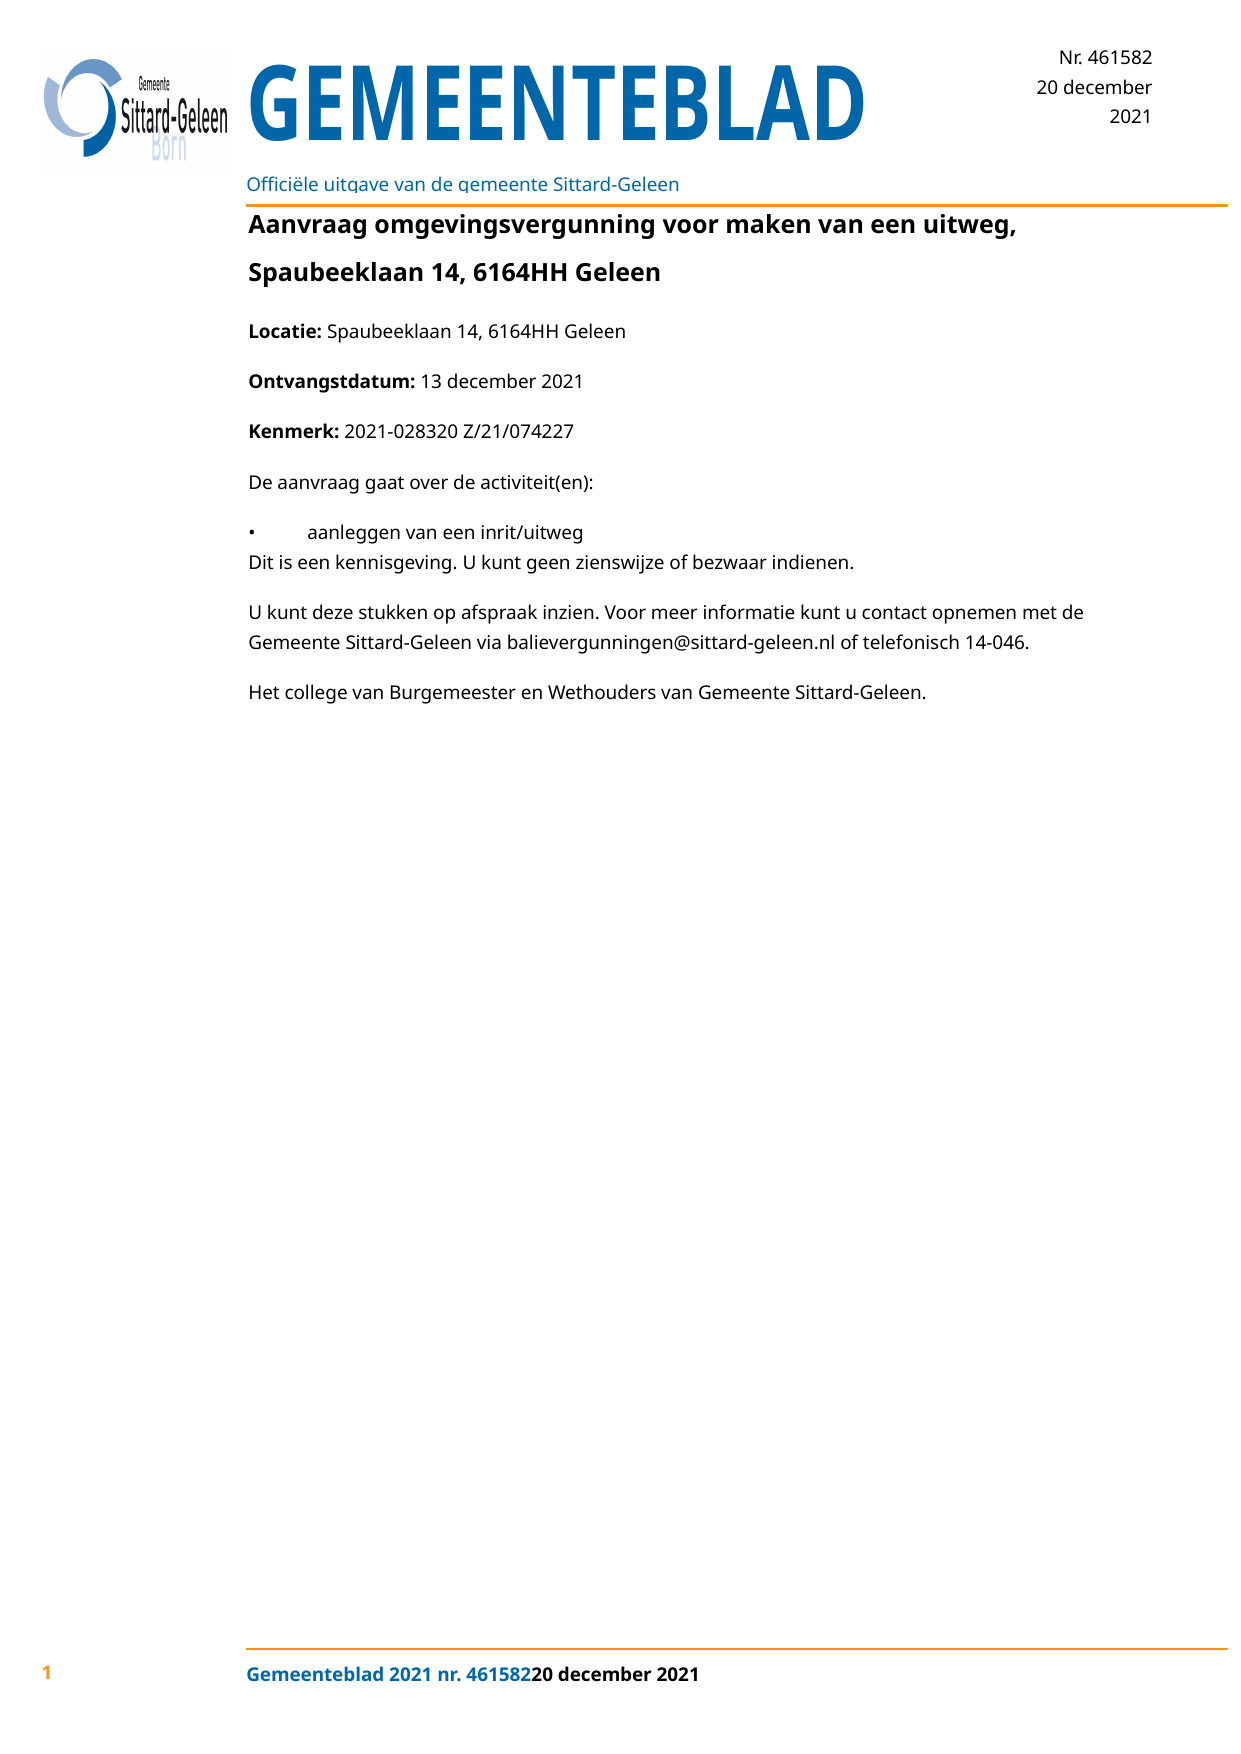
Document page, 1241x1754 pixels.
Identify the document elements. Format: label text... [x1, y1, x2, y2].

text U kunt deze stukken op afspraak inzien. Voor meer informatie kunt u contact opnemen met de Gemeente Sittard-Geleen via balievergunningen@sittard-geleen.nl of telefonisch 14-046. [248, 599, 1152, 655]
text Kenmerk: 2021-028320 Z/21/074227 [248, 419, 1152, 444]
list aanleggen van een inrit/uitweg [248, 519, 1152, 545]
picture [41, 47, 231, 172]
text Locatie: Spaubeeklaan 14, 6164HH Geleen [248, 318, 1152, 344]
text Aanvraag omgevingsvergunning voor maken van een uitweg, Spaubeeklaan 14, 6164HH Geleen [248, 207, 1152, 288]
text Het college van Burgemeester en Wethouders van Gemeente Sittard-Geleen. [248, 679, 1152, 705]
text Dit is een kennisgeving. U kunt geen zienswijze of bezwaar indienen. [248, 549, 1152, 575]
text Ontvangstdatum: 13 december 2021 [248, 368, 1152, 394]
text De aanvraag gaat over de activiteit(en): [248, 469, 1152, 495]
